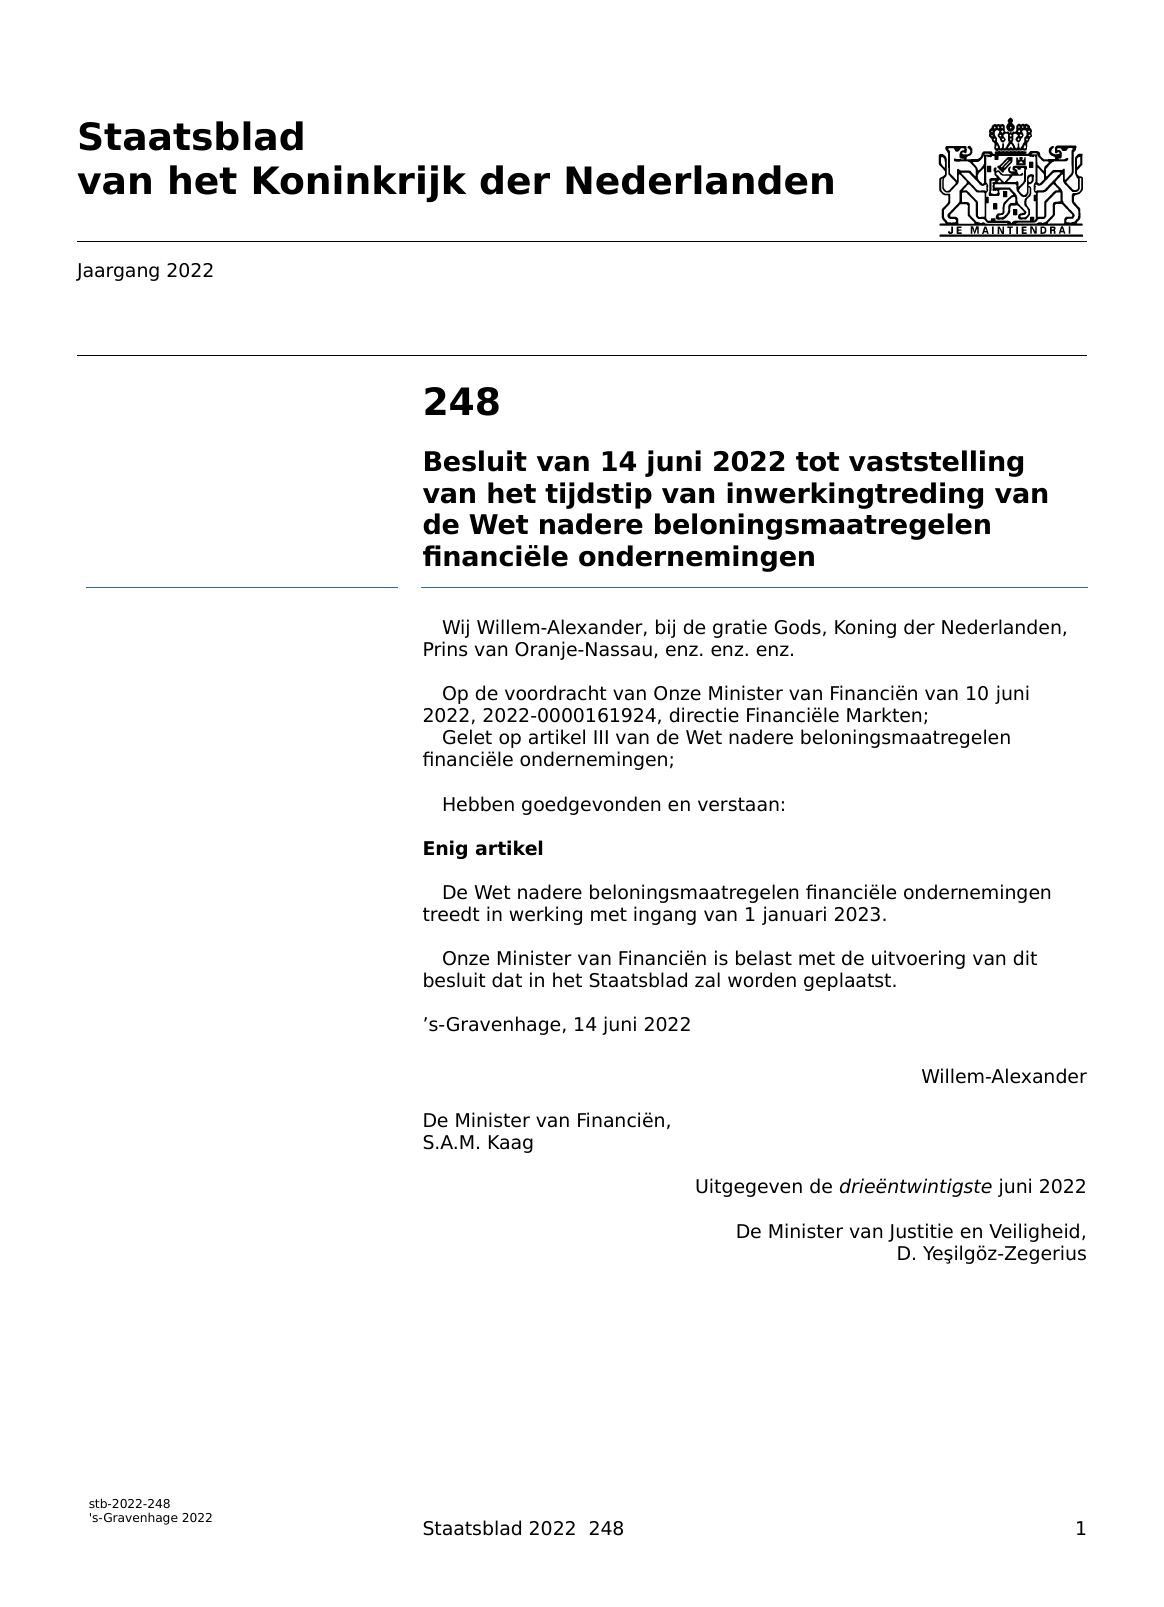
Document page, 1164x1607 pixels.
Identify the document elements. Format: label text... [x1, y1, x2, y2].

picture [936, 115, 1087, 240]
subtitle 248 [422, 381, 1087, 424]
text ’s-Gravenhage, 14 juni 2022 [422, 1014, 1087, 1036]
text Op de voordracht van Onze Minister van Financiën van 10 juni 2022, 2022-0000161924, directie Financiële Markten; [422, 683, 1087, 727]
text Besluit van 14 juni 2022 tot vaststelling van het tijdstip van inwerkingtreding van de Wet nadere beloningsmaatregelen financiële ondernemingen [422, 447, 1087, 573]
text Onze Minister van Financiën is belast met de uitvoering van dit besluit dat in het Staatsblad zal worden geplaatst. [422, 948, 1087, 992]
table_header [886, 100, 1087, 241]
text 's-Gravenhage 2022 [88, 1511, 323, 1525]
text Gelet op artikel III van de Wet nadere beloningsmaatregelen financiële ondernemingen; [422, 727, 1087, 771]
subtitle Enig artikel [422, 838, 1087, 859]
table_cell Jaargang 2022 [77, 242, 1087, 355]
text stb-2022-248 [88, 1497, 323, 1511]
text De Minister van Financiën, S.A.M. Kaag [422, 1110, 1087, 1154]
text De Minister van Justitie en Veiligheid, D. Yeşilgöz-Zegerius [422, 1221, 1087, 1264]
text Uitgegeven de drieëntwintigste juni 2022 [422, 1176, 1087, 1198]
text De Wet nadere beloningsmaatregelen financiële ondernemingen treedt in werking met ingang van 1 januari 2023. [422, 882, 1087, 926]
text Hebben goedgevonden en verstaan: [422, 793, 1087, 815]
table_header Staatsblad van het Koninkrijk der Nederlanden [77, 100, 886, 241]
text Willem-Alexander [422, 1066, 1087, 1088]
text Wij Willem-Alexander, bij de gratie Gods, Koning der Nederlanden, Prins van Oranje-Nassau, enz. enz. enz. [422, 617, 1087, 661]
